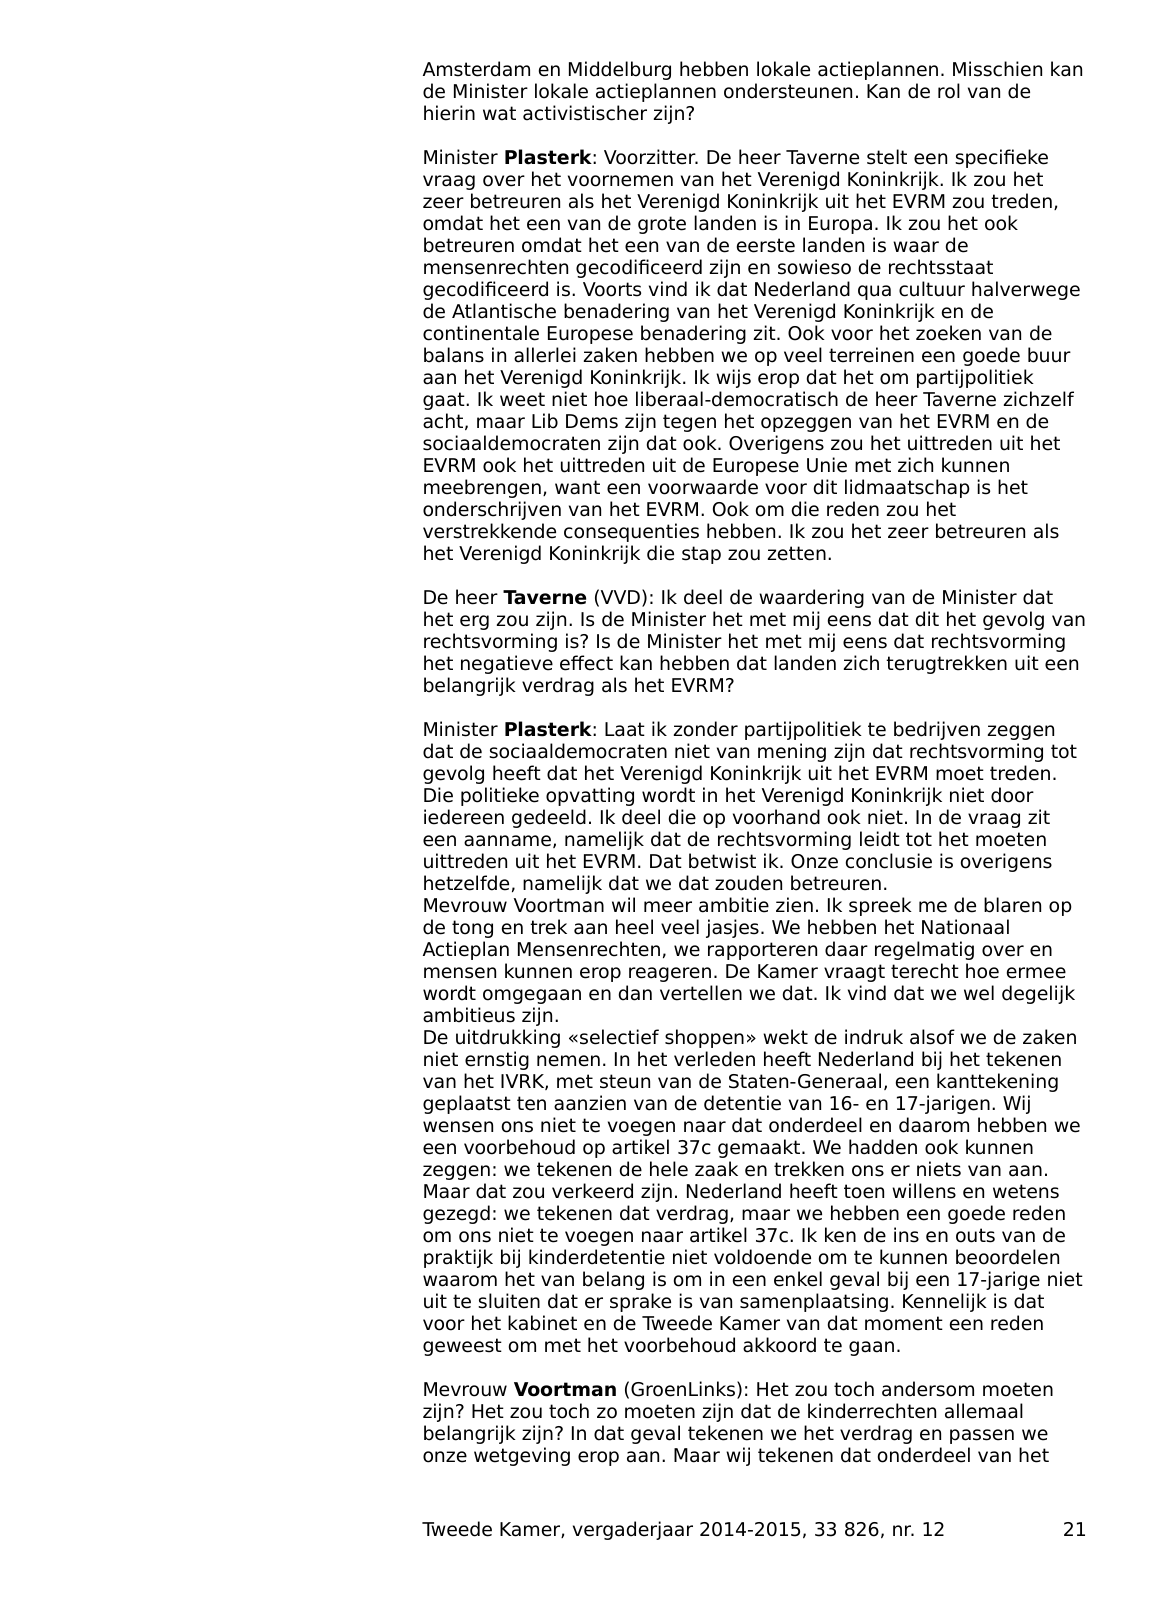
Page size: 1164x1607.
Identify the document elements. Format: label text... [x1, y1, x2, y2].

text Mevrouw Voortman (GroenLinks): Het zou toch andersom moeten zijn? Het zou toch zo moeten zijn dat de kinderrechten allemaal belangrijk zijn? In dat geval tekenen we het verdrag en passen we onze wetgeving erop aan. Maar wij tekenen dat onderdeel van het [422, 1379, 1087, 1467]
text Mevrouw Voortman wil meer ambitie zien. Ik spreek me de blaren op de tong en trek aan heel veel jasjes. We hebben het Nationaal Actieplan Mensenrechten, we rapporteren daar regelmatig over en mensen kunnen erop reageren. De Kamer vraagt terecht hoe ermee wordt omgegaan en dan vertellen we dat. Ik vind dat we wel degelijk ambitieus zijn. [422, 895, 1087, 1027]
text De uitdrukking «selectief shoppen» wekt de indruk alsof we de zaken niet ernstig nemen. In het verleden heeft Nederland bij het tekenen van het IVRK, met steun van de Staten-Generaal, een kanttekening geplaatst ten aanzien van de detentie van 16- en 17-jarigen. Wij wensen ons niet te voegen naar dat onderdeel en daarom hebben we een voorbehoud op artikel 37c gemaakt. We hadden ook kunnen zeggen: we tekenen de hele zaak en trekken ons er niets van aan. Maar dat zou verkeerd zijn. Nederland heeft toen willens en wetens gezegd: we tekenen dat verdrag, maar we hebben een goede reden om ons niet te voegen naar artikel 37c. Ik ken de ins en outs van de praktijk bij kinderdetentie niet voldoende om te kunnen beoordelen waarom het van belang is om in een enkel geval bij een 17-jarige niet uit te sluiten dat er sprake is van samenplaatsing. Kennelijk is dat voor het kabinet en de Tweede Kamer van dat moment een reden geweest om met het voorbehoud akkoord te gaan. [422, 1027, 1087, 1356]
text Amsterdam en Middelburg hebben lokale actieplannen. Misschien kan de Minister lokale actieplannen ondersteunen. Kan de rol van de hierin wat activistischer zijn? [422, 59, 1087, 125]
text Minister Plasterk: Voorzitter. De heer Taverne stelt een specifieke vraag over het voornemen van het Verenigd Koninkrijk. Ik zou het zeer betreuren als het Verenigd Koninkrijk uit het EVRM zou treden, omdat het een van de grote landen is in Europa. Ik zou het ook betreuren omdat het een van de eerste landen is waar de mensenrechten gecodificeerd zijn en sowieso de rechtsstaat gecodificeerd is. Voorts vind ik dat Nederland qua cultuur halverwege de Atlantische benadering van het Verenigd Koninkrijk en de continentale Europese benadering zit. Ook voor het zoeken van de balans in allerlei zaken hebben we op veel terreinen een goede buur aan het Verenigd Koninkrijk. Ik wijs erop dat het om partijpolitiek gaat. Ik weet niet hoe liberaal-democratisch de heer Taverne zichzelf acht, maar Lib Dems zijn tegen het opzeggen van het EVRM en de sociaaldemocraten zijn dat ook. Overigens zou het uittreden uit het EVRM ook het uittreden uit de Europese Unie met zich kunnen meebrengen, want een voorwaarde voor dit lidmaatschap is het onderschrijven van het EVRM. Ook om die reden zou het verstrekkende consequenties hebben. Ik zou het zeer betreuren als het Verenigd Koninkrijk die stap zou zetten. [422, 147, 1087, 565]
text Minister Plasterk: Laat ik zonder partijpolitiek te bedrijven zeggen dat de sociaaldemocraten niet van mening zijn dat rechtsvorming tot gevolg heeft dat het Verenigd Koninkrijk uit het EVRM moet treden. Die politieke opvatting wordt in het Verenigd Koninkrijk niet door iedereen gedeeld. Ik deel die op voorhand ook niet. In de vraag zit een aanname, namelijk dat de rechtsvorming leidt tot het moeten uittreden uit het EVRM. Dat betwist ik. Onze conclusie is overigens hetzelfde, namelijk dat we dat zouden betreuren. [422, 719, 1087, 895]
text De heer Taverne (VVD): Ik deel de waardering van de Minister dat het erg zou zijn. Is de Minister het met mij eens dat dit het gevolg van rechtsvorming is? Is de Minister het met mij eens dat rechtsvorming het negatieve effect kan hebben dat landen zich terugtrekken uit een belangrijk verdrag als het EVRM? [422, 587, 1087, 697]
